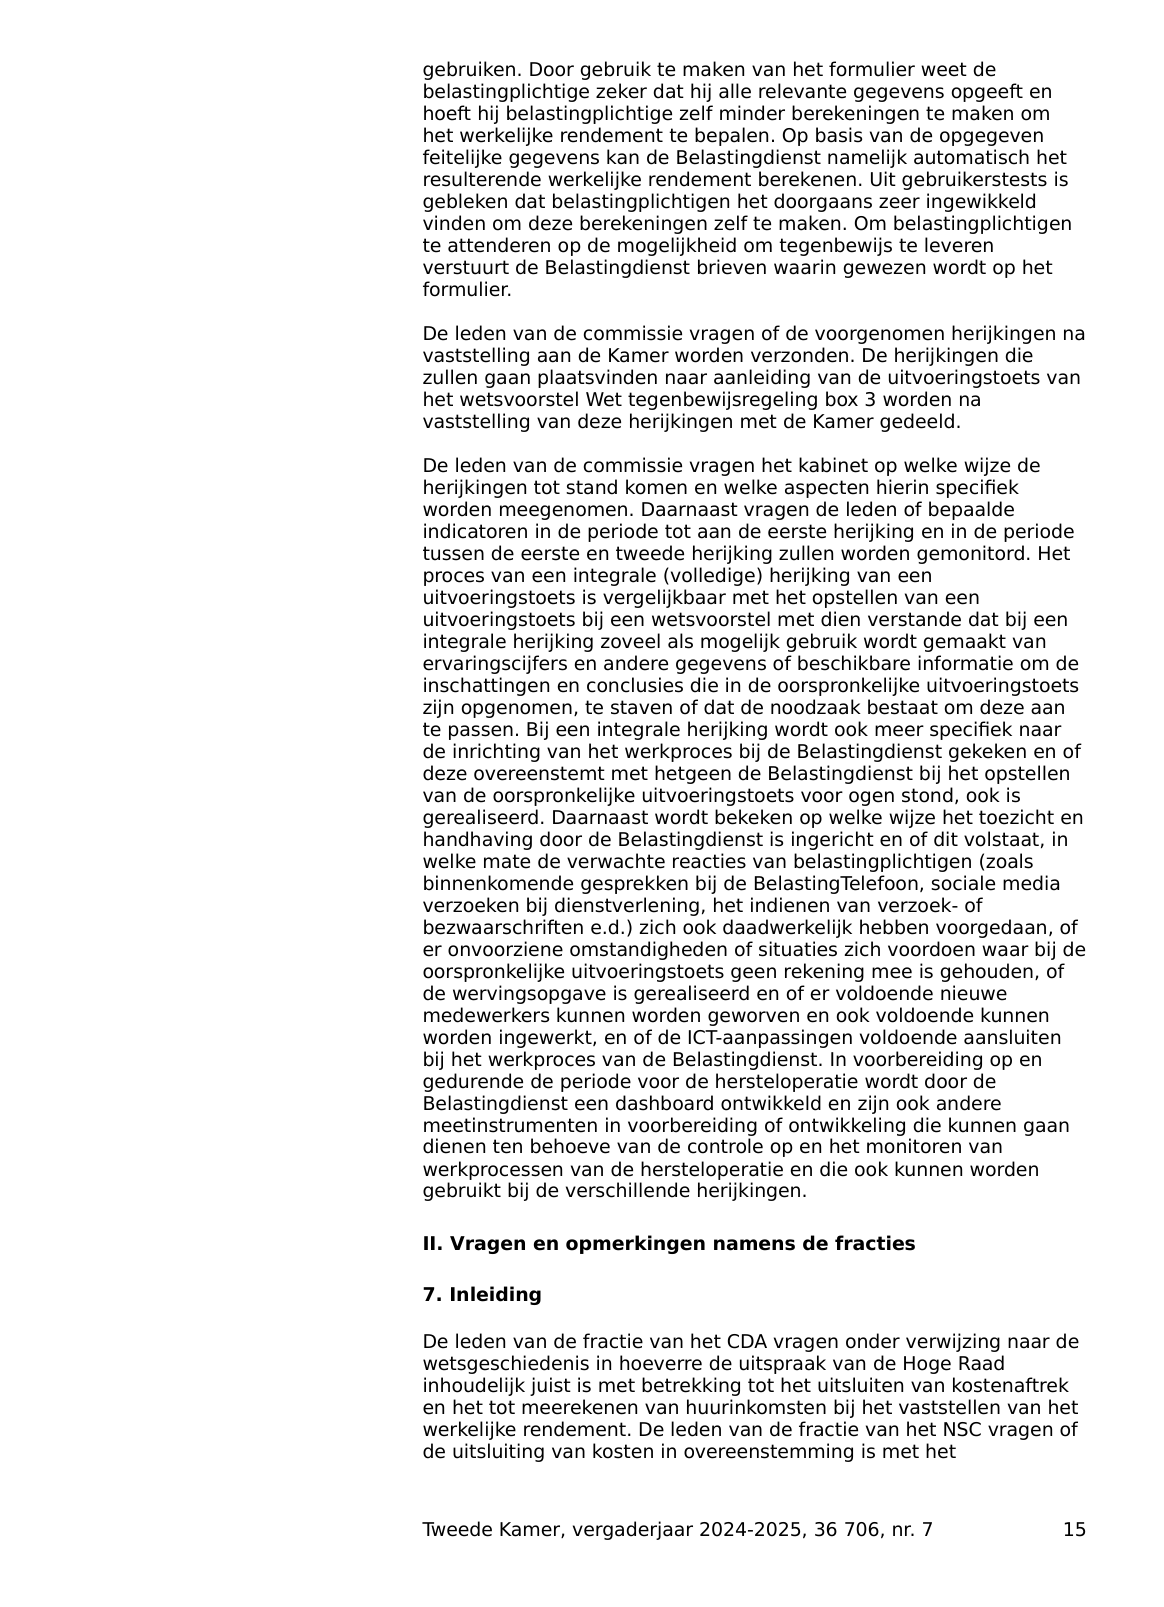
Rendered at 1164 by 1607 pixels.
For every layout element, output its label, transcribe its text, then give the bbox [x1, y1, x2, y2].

text De leden van de commissie vragen of de voorgenomen herijkingen na vaststelling aan de Kamer worden verzonden. De herijkingen die zullen gaan plaatsvinden naar aanleiding van de uitvoeringstoets van het wetsvoorstel Wet tegenbewijsregeling box 3 worden na vaststelling van deze herijkingen met de Kamer gedeeld. [422, 323, 1087, 433]
text gebruiken. Door gebruik te maken van het formulier weet de belastingplichtige zeker dat hij alle relevante gegevens opgeeft en hoeft hij belastingplichtige zelf minder berekeningen te maken om het werkelijke rendement te bepalen. Op basis van de opgegeven feitelijke gegevens kan de Belastingdienst namelijk automatisch het resulterende werkelijke rendement berekenen. Uit gebruikerstests is gebleken dat belastingplichtigen het doorgaans zeer ingewikkeld vinden om deze berekeningen zelf te maken. Om belastingplichtigen te attenderen op de mogelijkheid om tegenbewijs te leveren verstuurt de Belastingdienst brieven waarin gewezen wordt op het formulier. [422, 59, 1087, 301]
subtitle 7. Inleiding [422, 1284, 1087, 1306]
text De leden van de fractie van het CDA vragen onder verwijzing naar de wetsgeschiedenis in hoeverre de uitspraak van de Hoge Raad inhoudelijk juist is met betrekking tot het uitsluiten van kostenaftrek en het tot meerekenen van huurinkomsten bij het vaststellen van het werkelijke rendement. De leden van de fractie van het NSC vragen of de uitsluiting van kosten in overeenstemming is met het [422, 1331, 1087, 1463]
text De leden van de commissie vragen het kabinet op welke wijze de herijkingen tot stand komen en welke aspecten hierin specifiek worden meegenomen. Daarnaast vragen de leden of bepaalde indicatoren in de periode tot aan de eerste herijking en in de periode tussen de eerste en tweede herijking zullen worden gemonitord. Het proces van een integrale (volledige) herijking van een uitvoeringstoets is vergelijkbaar met het opstellen van een uitvoeringstoets bij een wetsvoorstel met dien verstande dat bij een integrale herijking zoveel als mogelijk gebruik wordt gemaakt van ervaringscijfers en andere gegevens of beschikbare informatie om de inschattingen en conclusies die in de oorspronkelijke uitvoeringstoets zijn opgenomen, te staven of dat de noodzaak bestaat om deze aan te passen. Bij een integrale herijking wordt ook meer specifiek naar de inrichting van het werkproces bij de Belastingdienst gekeken en of deze overeenstemt met hetgeen de Belastingdienst bij het opstellen van de oorspronkelijke uitvoeringstoets voor ogen stond, ook is gerealiseerd. Daarnaast wordt bekeken op welke wijze het toezicht en handhaving door de Belastingdienst is ingericht en of dit volstaat, in welke mate de verwachte reacties van belastingplichtigen (zoals binnenkomende gesprekken bij de BelastingTelefoon, sociale media verzoeken bij dienstverlening, het indienen van verzoek- of bezwaarschriften e.d.) zich ook daadwerkelijk hebben voorgedaan, of er onvoorziene omstandigheden of situaties zich voordoen waar bij de oorspronkelijke uitvoeringstoets geen rekening mee is gehouden, of de wervingsopgave is gerealiseerd en of er voldoende nieuwe medewerkers kunnen worden geworven en ook voldoende kunnen worden ingewerkt, en of de ICT-aanpassingen voldoende aansluiten bij het werkproces van de Belastingdienst. In voorbereiding op en gedurende de periode voor de hersteloperatie wordt door de Belastingdienst een dashboard ontwikkeld en zijn ook andere meetinstrumenten in voorbereiding of ontwikkeling die kunnen gaan dienen ten behoeve van de controle op en het monitoren van werkprocessen van de hersteloperatie en die ook kunnen worden gebruikt bij de verschillende herijkingen. [422, 455, 1087, 1202]
subtitle II. Vragen en opmerkingen namens de fracties [422, 1232, 1087, 1254]
